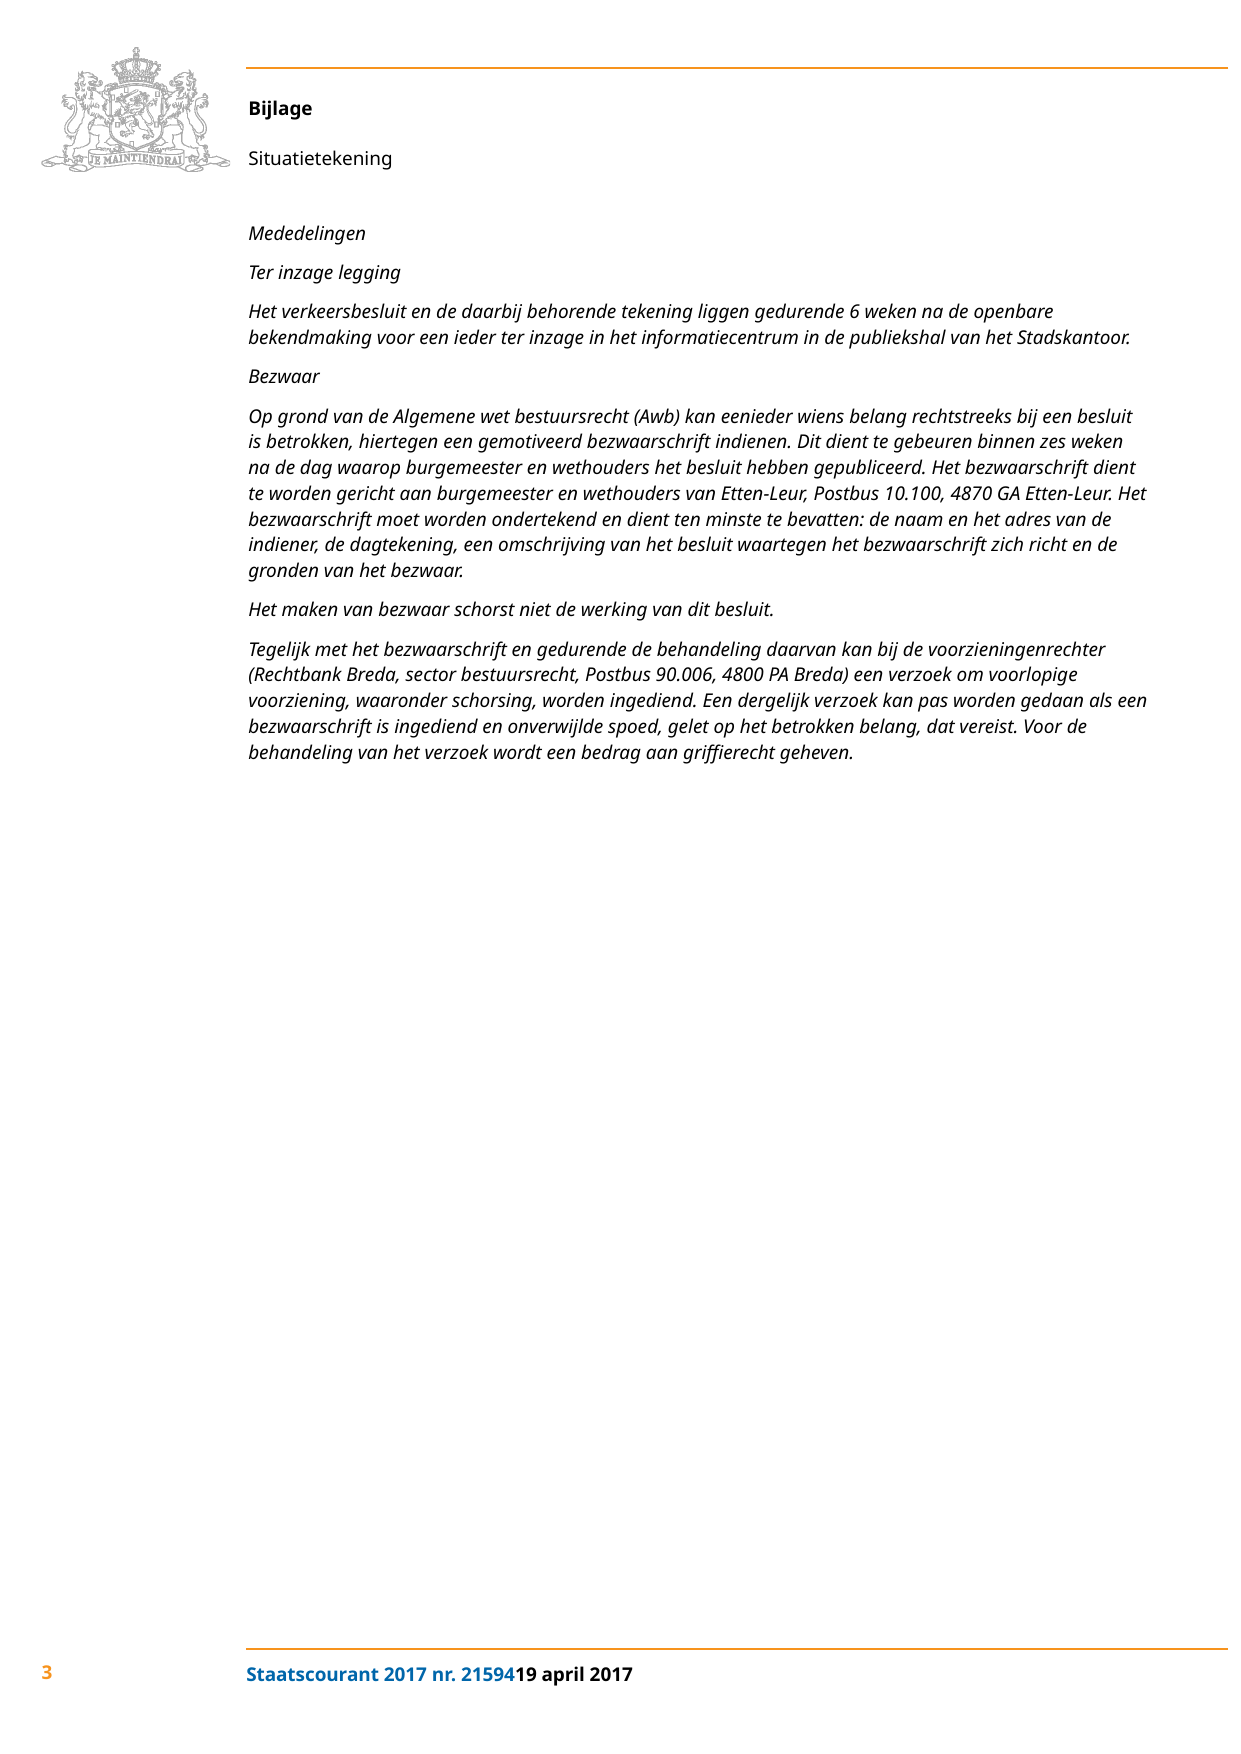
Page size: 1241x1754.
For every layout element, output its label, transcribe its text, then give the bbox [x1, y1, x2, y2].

text Ter inzage legging [248, 259, 1152, 285]
picture [41, 47, 231, 172]
text Mededelingen [248, 220, 1152, 246]
text Het verkeersbesluit en de daarbij behorende tekening liggen gedurende 6 weken na de openbare bekendmaking voor een ieder ter inzage in het informatiecentrum in de publiekshal van het Stadskantoor. [248, 299, 1152, 350]
text Situatietekening [248, 145, 1152, 171]
text Het maken van bezwaar schorst niet de werking van dit besluit. [248, 597, 1152, 622]
text Bezwaar [248, 364, 1152, 389]
text Op grond van de Algemene wet bestuursrecht (Awb) kan eenieder wiens belang rechtstreeks bij een besluit is betrokken, hiertegen een gemotiveerd bezwaarschrift indienen. Dit dient te gebeuren binnen zes weken na de dag waarop burgemeester en wethouders het besluit hebben gepubliceerd. Het bezwaarschrift dient te worden gericht aan burgemeester en wethouders van Etten-Leur, Postbus 10.100, 4870 GA Etten-Leur. Het bezwaarschrift moet worden ondertekend en dient ten minste te bevatten: de naam en het adres van de indiener, de dagtekening, een omschrijving van het besluit waartegen het bezwaarschrift zich richt en de gronden van het bezwaar. [248, 403, 1152, 583]
text Bijlage [248, 95, 1152, 121]
text Tegelijk met het bezwaarschrift en gedurende de behandeling daarvan kan bij de voorzieningenrechter (Rechtbank Breda, sector bestuursrecht, Postbus 90.006, 4800 PA Breda) een verzoek om voorlopige voorziening, waaronder schorsing, worden ingediend. Een dergelijk verzoek kan pas worden gedaan als een bezwaarschrift is ingediend en onverwijlde spoed, gelet op het betrokken belang, dat vereist. Voor de behandeling van het verzoek wordt een bedrag aan griffierecht geheven. [248, 636, 1152, 764]
